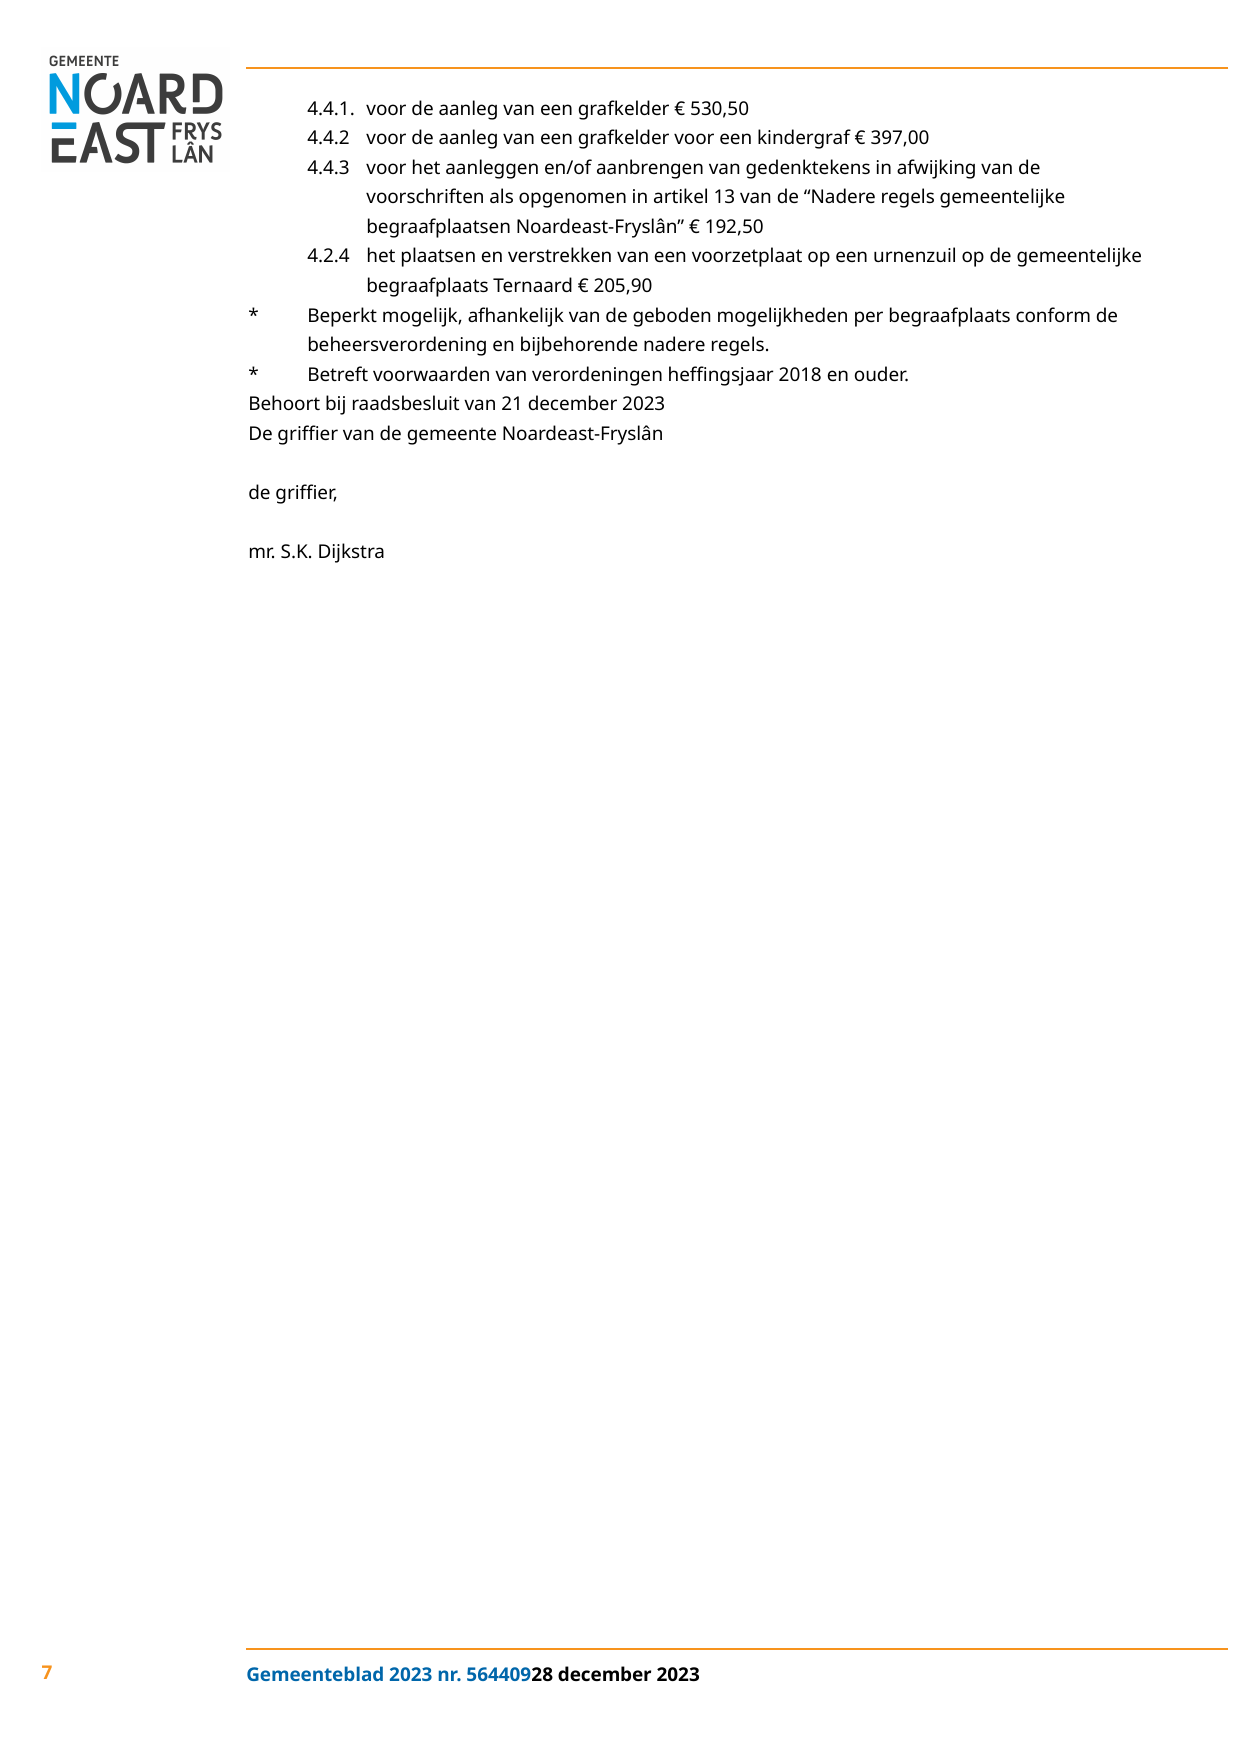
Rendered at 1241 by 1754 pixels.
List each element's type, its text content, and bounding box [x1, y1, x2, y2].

list voor de aanleg van een grafkelder € 530,50 [307, 95, 1152, 121]
text mr. S.K. Dijkstra [248, 538, 1152, 564]
list het plaatsen en verstrekken van een voorzetplaat op een urnenzuil op de gemeentelijke begraafplaats Ternaard € 205,90 [307, 243, 1152, 298]
list Beperkt mogelijk, afhankelijk van de geboden mogelijkheden per begraafplaats conform de beheersverordening en bijbehorende nadere regels. [248, 302, 1152, 357]
text De griffier van de gemeente Noardeast-Fryslân [248, 420, 1152, 446]
list voor het aanleggen en/of aanbrengen van gedenktekens in afwijking van de voorschriften als opgenomen in artikel 13 van de “Nadere regels gemeentelijke begraafplaatsen Noardeast-Fryslân” € 192,50 [307, 154, 1152, 239]
text Behoort bij raadsbesluit van 21 december 2023 [248, 391, 1152, 416]
list voor de aanleg van een grafkelder voor een kindergraf € 397,00 [307, 124, 1152, 150]
picture [41, 47, 231, 172]
list Betreft voorwaarden van verordeningen heffingsjaar 2018 en ouder. [248, 361, 1152, 387]
text de griffier, [248, 479, 1152, 505]
